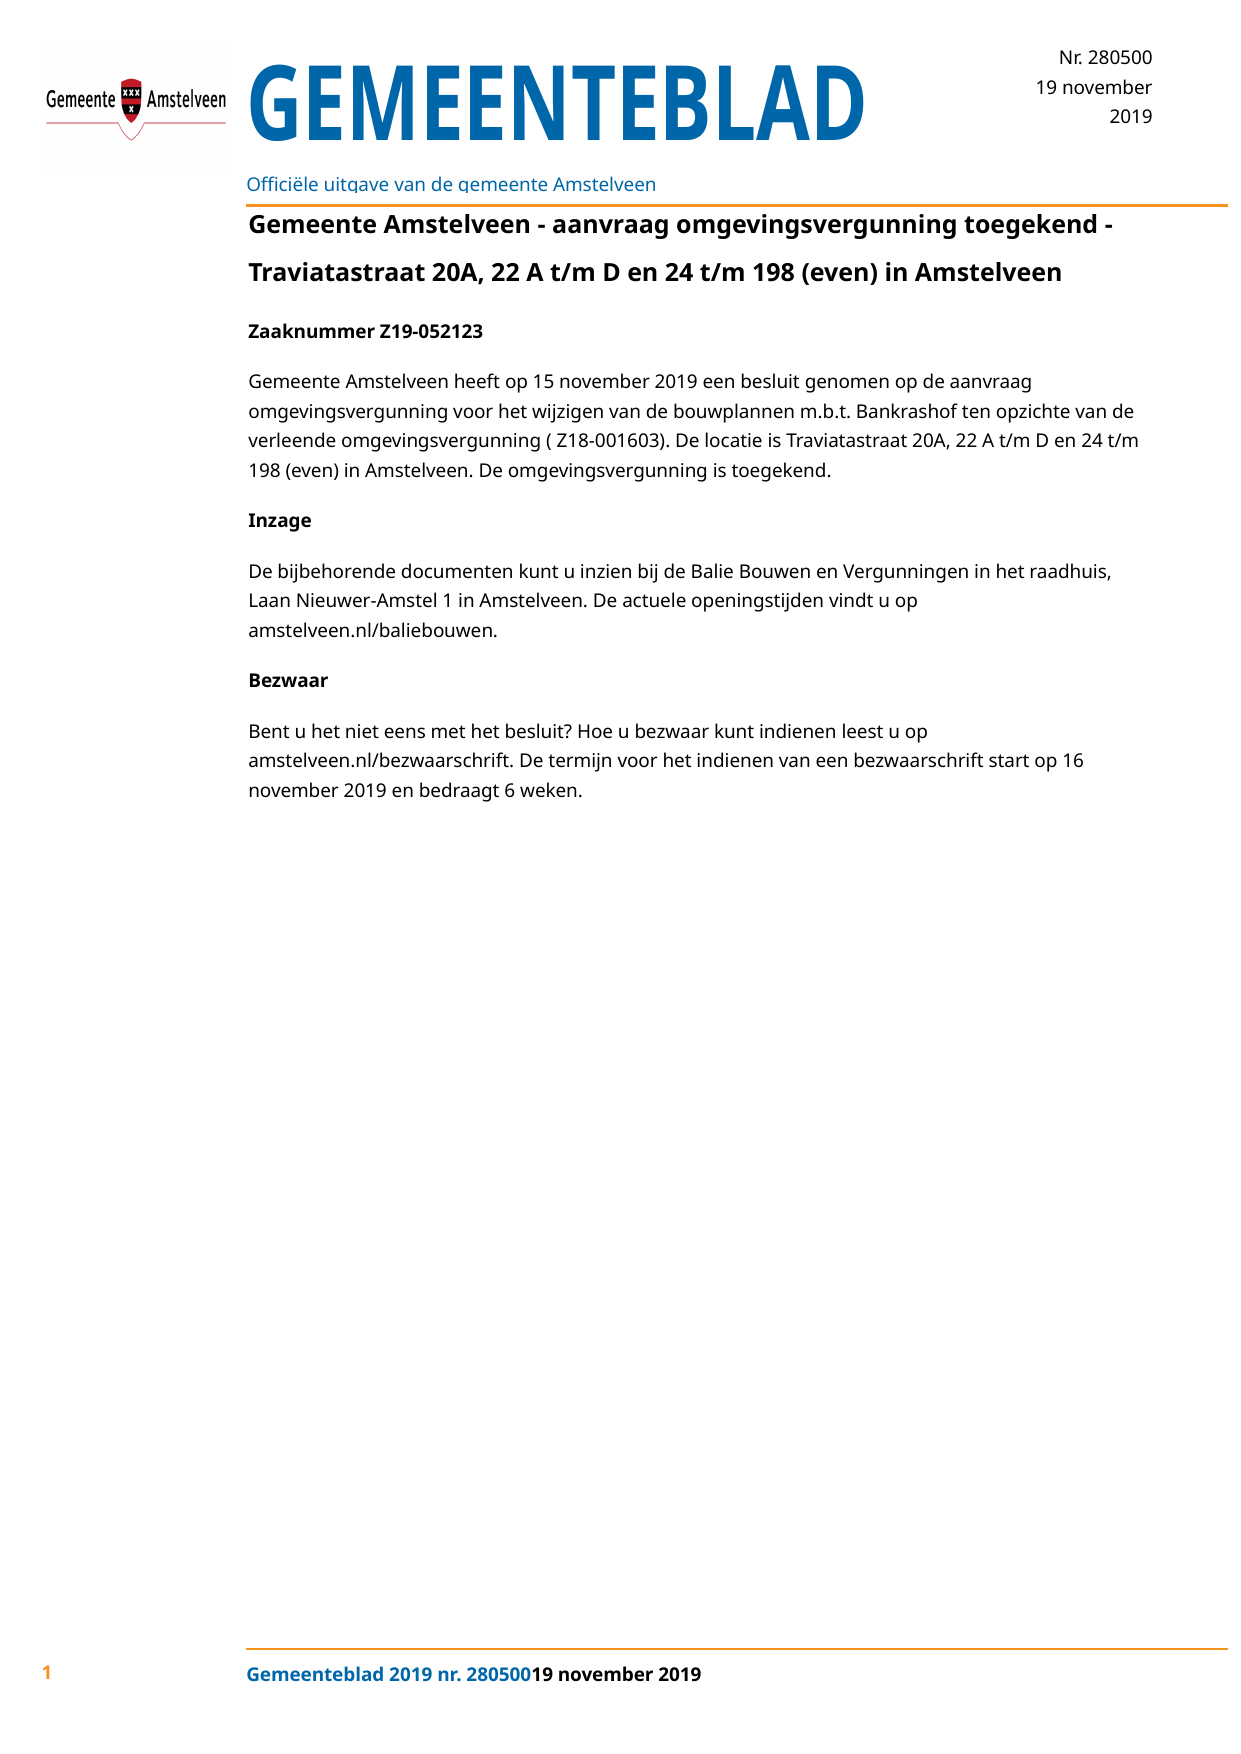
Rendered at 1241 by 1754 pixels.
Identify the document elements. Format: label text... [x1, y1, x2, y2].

picture [41, 47, 231, 172]
text De bijbehorende documenten kunt u inzien bij de Balie Bouwen en Vergunningen in het raadhuis, Laan Nieuwer-Amstel 1 in Amstelveen. De actuele openingstijden vindt u op amstelveen.nl/baliebouwen. [248, 558, 1152, 643]
text Gemeente Amstelveen heeft op 15 november 2019 een besluit genomen op de aanvraag omgevingsvergunning voor het wijzigen van de bouwplannen m.b.t. Bankrashof ten opzichte van de verleende omgevingsvergunning ( Z18-001603). De locatie is Traviatastraat 20A, 22 A t/m D en 24 t/m 198 (even) in Amstelveen. De omgevingsvergunning is toegekend. [248, 368, 1152, 483]
text Bent u het niet eens met het besluit? Hoe u bezwaar kunt indienen leest u op amstelveen.nl/bezwaarschrift. De termijn voor het indienen van een bezwaarschrift start op 16 november 2019 en bedraagt 6 weken. [248, 718, 1152, 803]
text Gemeente Amstelveen - aanvraag omgevingsvergunning toegekend - Traviatastraat 20A, 22 A t/m D en 24 t/m 198 (even) in Amstelveen [248, 207, 1152, 288]
text Bezwaar [248, 667, 1152, 693]
text Inzage [248, 507, 1152, 533]
text Zaaknummer Z19-052123 [248, 318, 1152, 344]
